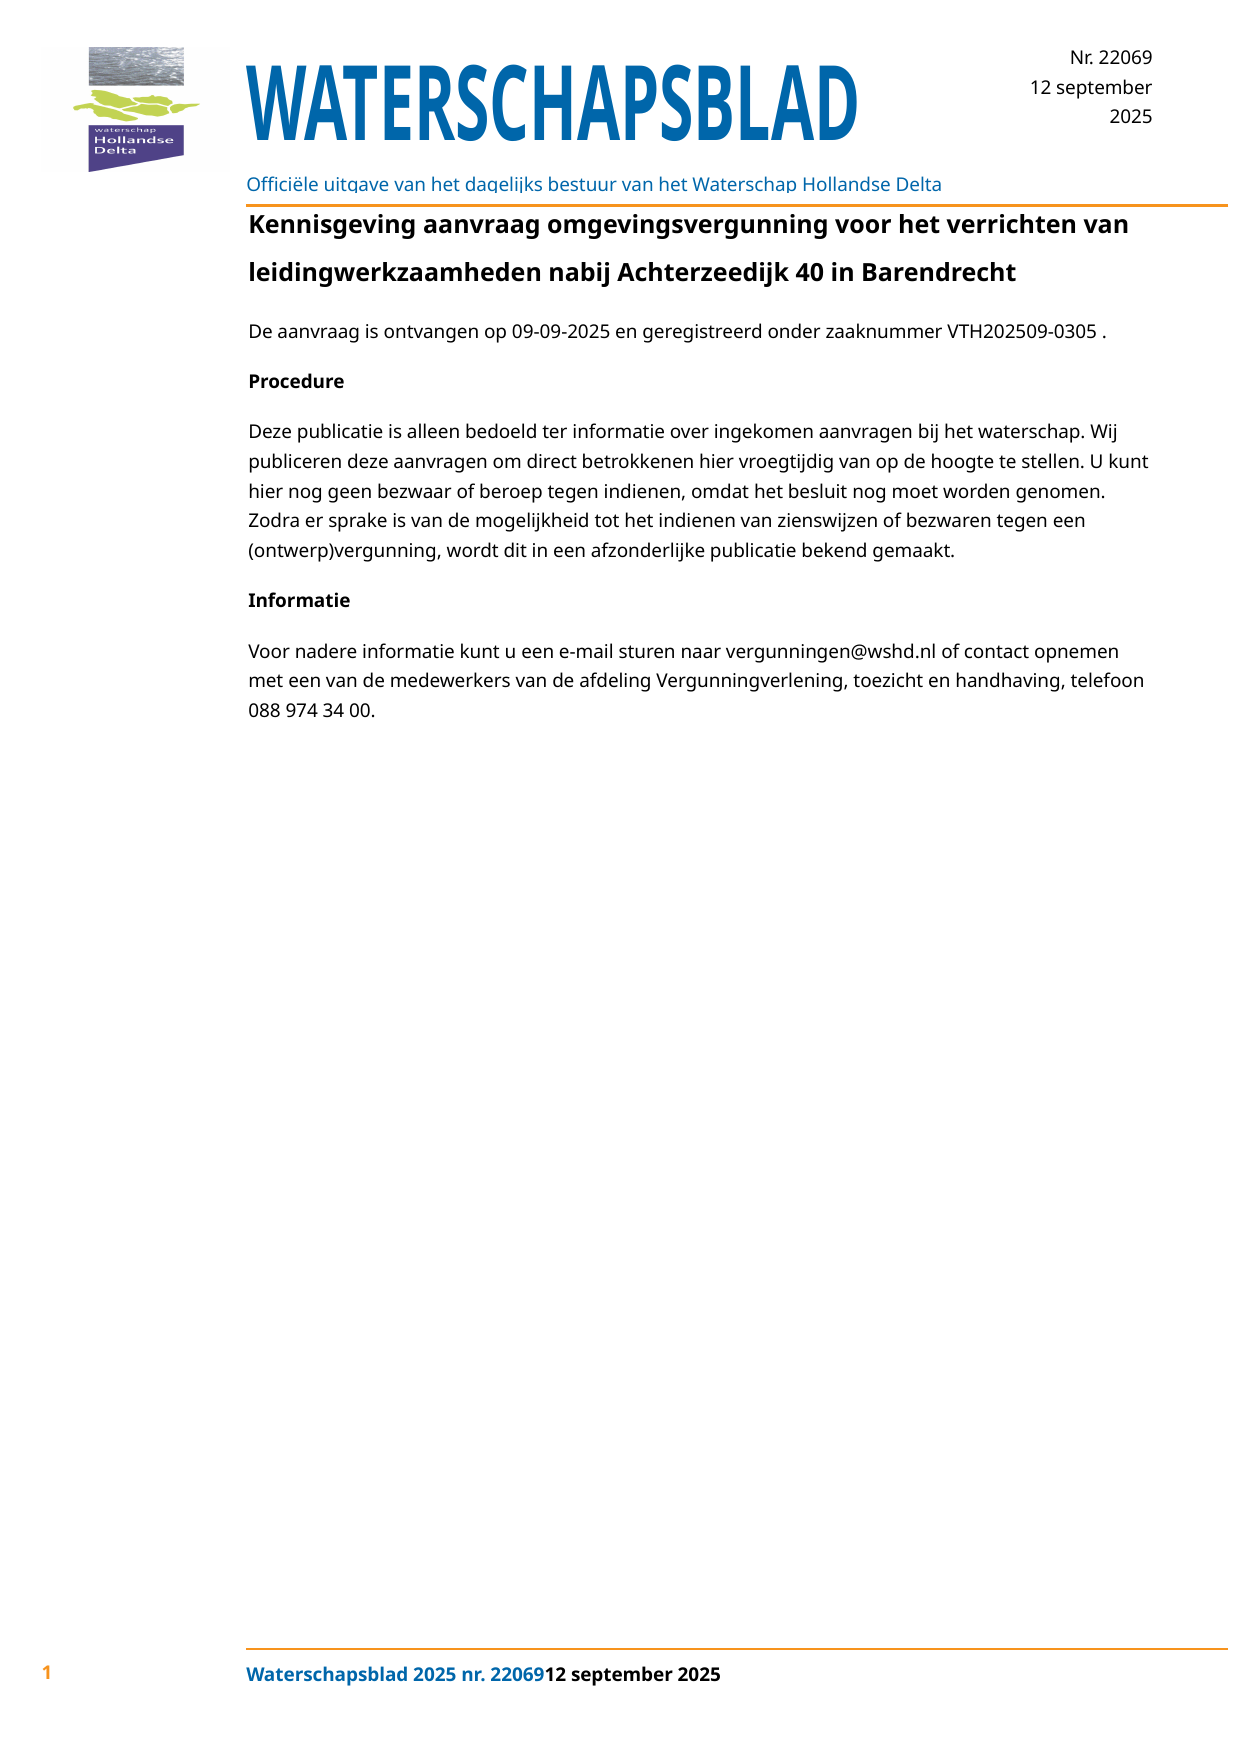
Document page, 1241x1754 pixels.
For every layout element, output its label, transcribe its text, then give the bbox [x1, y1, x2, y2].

text Kennisgeving aanvraag omgevingsvergunning voor het verrichten van leidingwerkzaamheden nabij Achterzeedijk 40 in Barendrecht [248, 207, 1152, 288]
text De aanvraag is ontvangen op 09-09-2025 en geregistreerd onder zaaknummer VTH202509-0305 . [248, 318, 1152, 344]
picture [41, 47, 231, 172]
text Informatie [248, 587, 1152, 613]
text Procedure [248, 368, 1152, 394]
text Voor nadere informatie kunt u een e-mail sturen naar vergunningen@wshd.nl of contact opnemen met een van de medewerkers van de afdeling Vergunningverlening, toezicht en handhaving, telefoon 088 974 34 00. [248, 638, 1152, 723]
text Deze publicatie is alleen bedoeld ter informatie over ingekomen aanvragen bij het waterschap. Wij publiceren deze aanvragen om direct betrokkenen hier vroegtijdig van op de hoogte te stellen. U kunt hier nog geen bezwaar of beroep tegen indienen, omdat het besluit nog moet worden genomen. Zodra er sprake is van de mogelijkheid tot het indienen van zienswijzen of bezwaren tegen een (ontwerp)vergunning, wordt dit in een afzonderlijke publicatie bekend gemaakt. [248, 419, 1152, 563]
